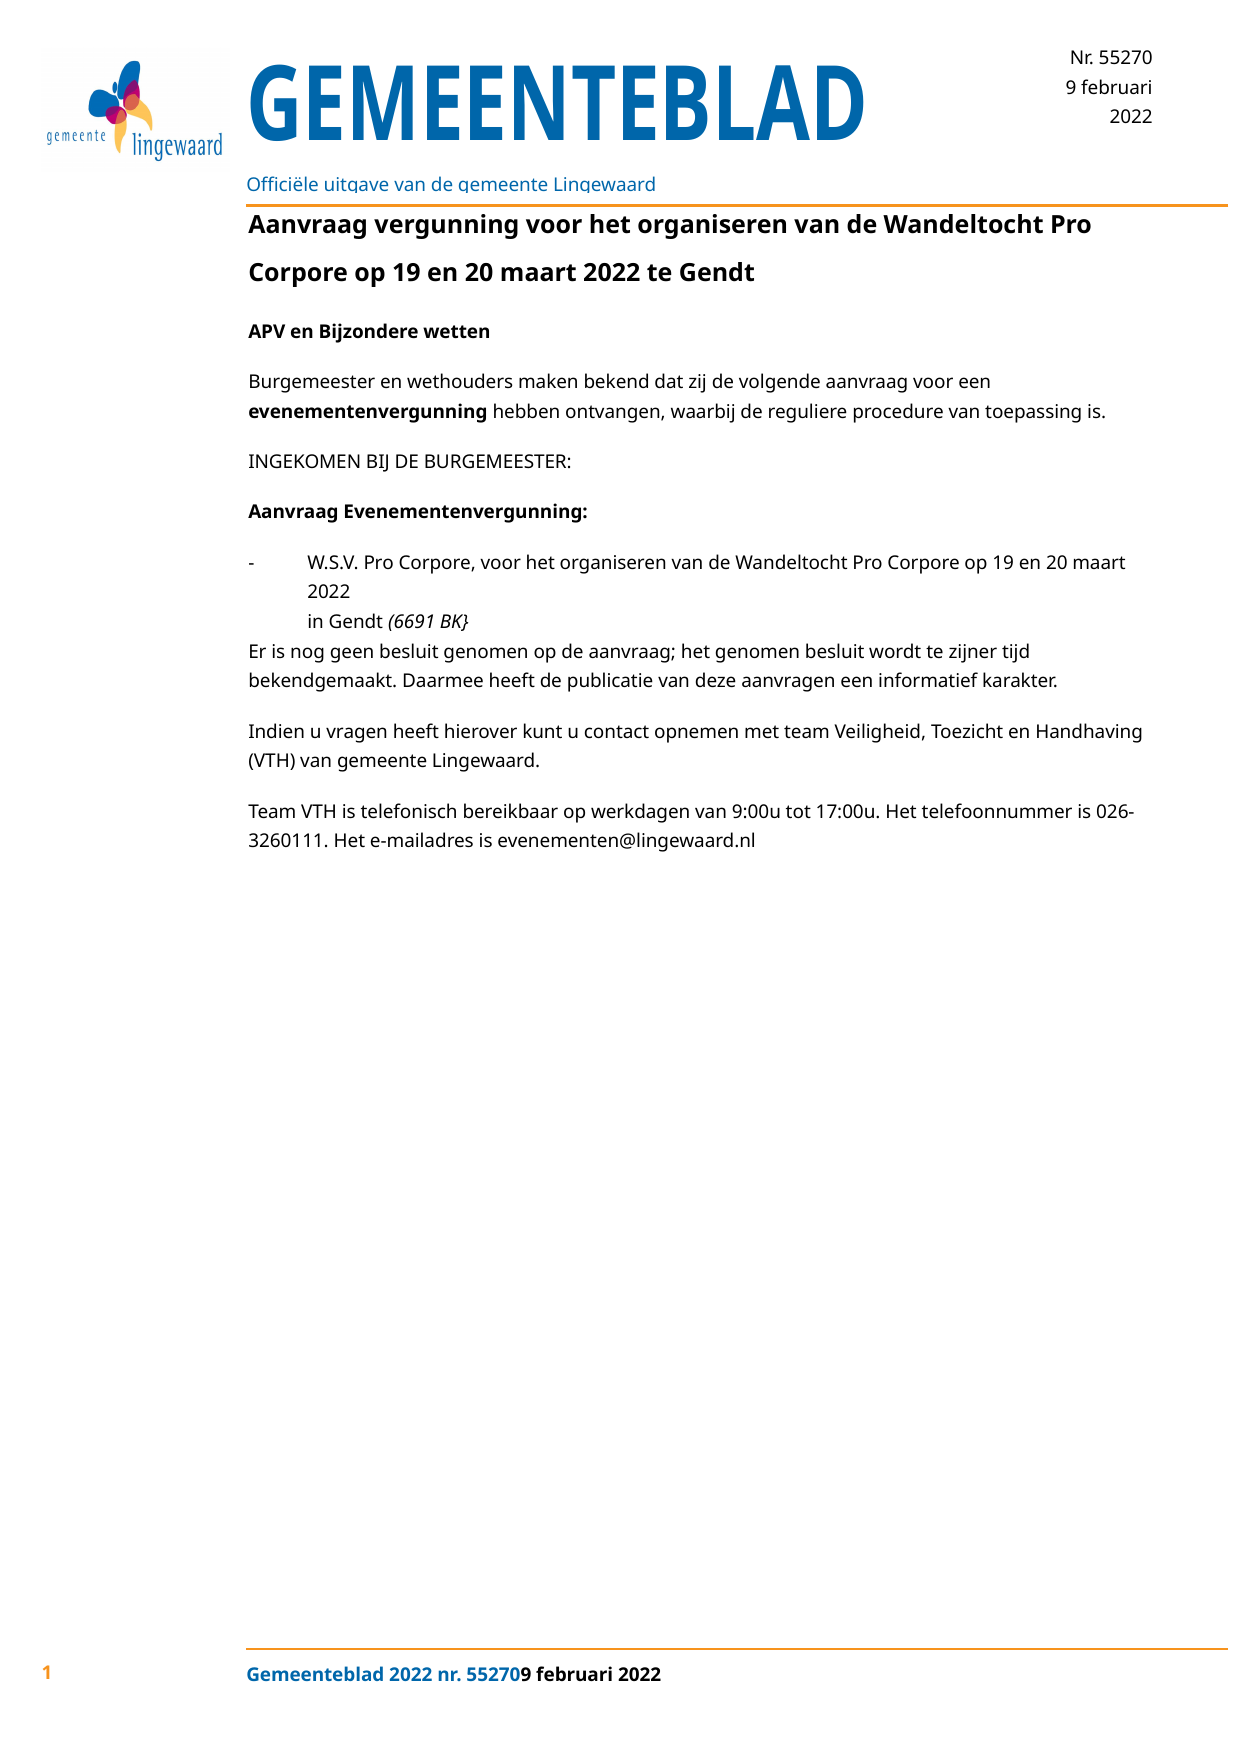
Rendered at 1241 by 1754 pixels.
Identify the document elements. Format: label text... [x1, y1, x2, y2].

text Burgemeester en wethouders maken bekend dat zij de volgende aanvraag voor een evenementenvergunning hebben ontvangen, waarbij de reguliere procedure van toepassing is. [248, 368, 1152, 424]
text Er is nog geen besluit genomen op de aanvraag; het genomen besluit wordt te zijner tijd bekendgemaakt. Daarmee heeft de publicatie van deze aanvragen een informatief karakter. [248, 638, 1152, 693]
list in Gendt (6691 BK} [248, 608, 1152, 634]
text INGEKOMEN BIJ DE BURGEMEESTER: [248, 448, 1152, 474]
text Team VTH is telefonisch bereikbaar op werkdagen van 9:00u tot 17:00u. Het telefoonnummer is 026-3260111. Het e-mailadres is evenementen@lingewaard.nl [248, 798, 1152, 853]
picture [41, 47, 231, 172]
text Aanvraag vergunning voor het organiseren van de Wandeltocht Pro Corpore op 19 en 20 maart 2022 te Gendt [248, 207, 1152, 288]
text APV en Bijzondere wetten [248, 318, 1152, 344]
list W.S.V. Pro Corpore, voor het organiseren van de Wandeltocht Pro Corpore op 19 en 20 maart 2022 [248, 549, 1152, 604]
text Indien u vragen heeft hierover kunt u contact opnemen met team Veiligheid, Toezicht en Handhaving (VTH) van gemeente Lingewaard. [248, 718, 1152, 773]
text Aanvraag Evenementenvergunning: [248, 499, 1152, 524]
